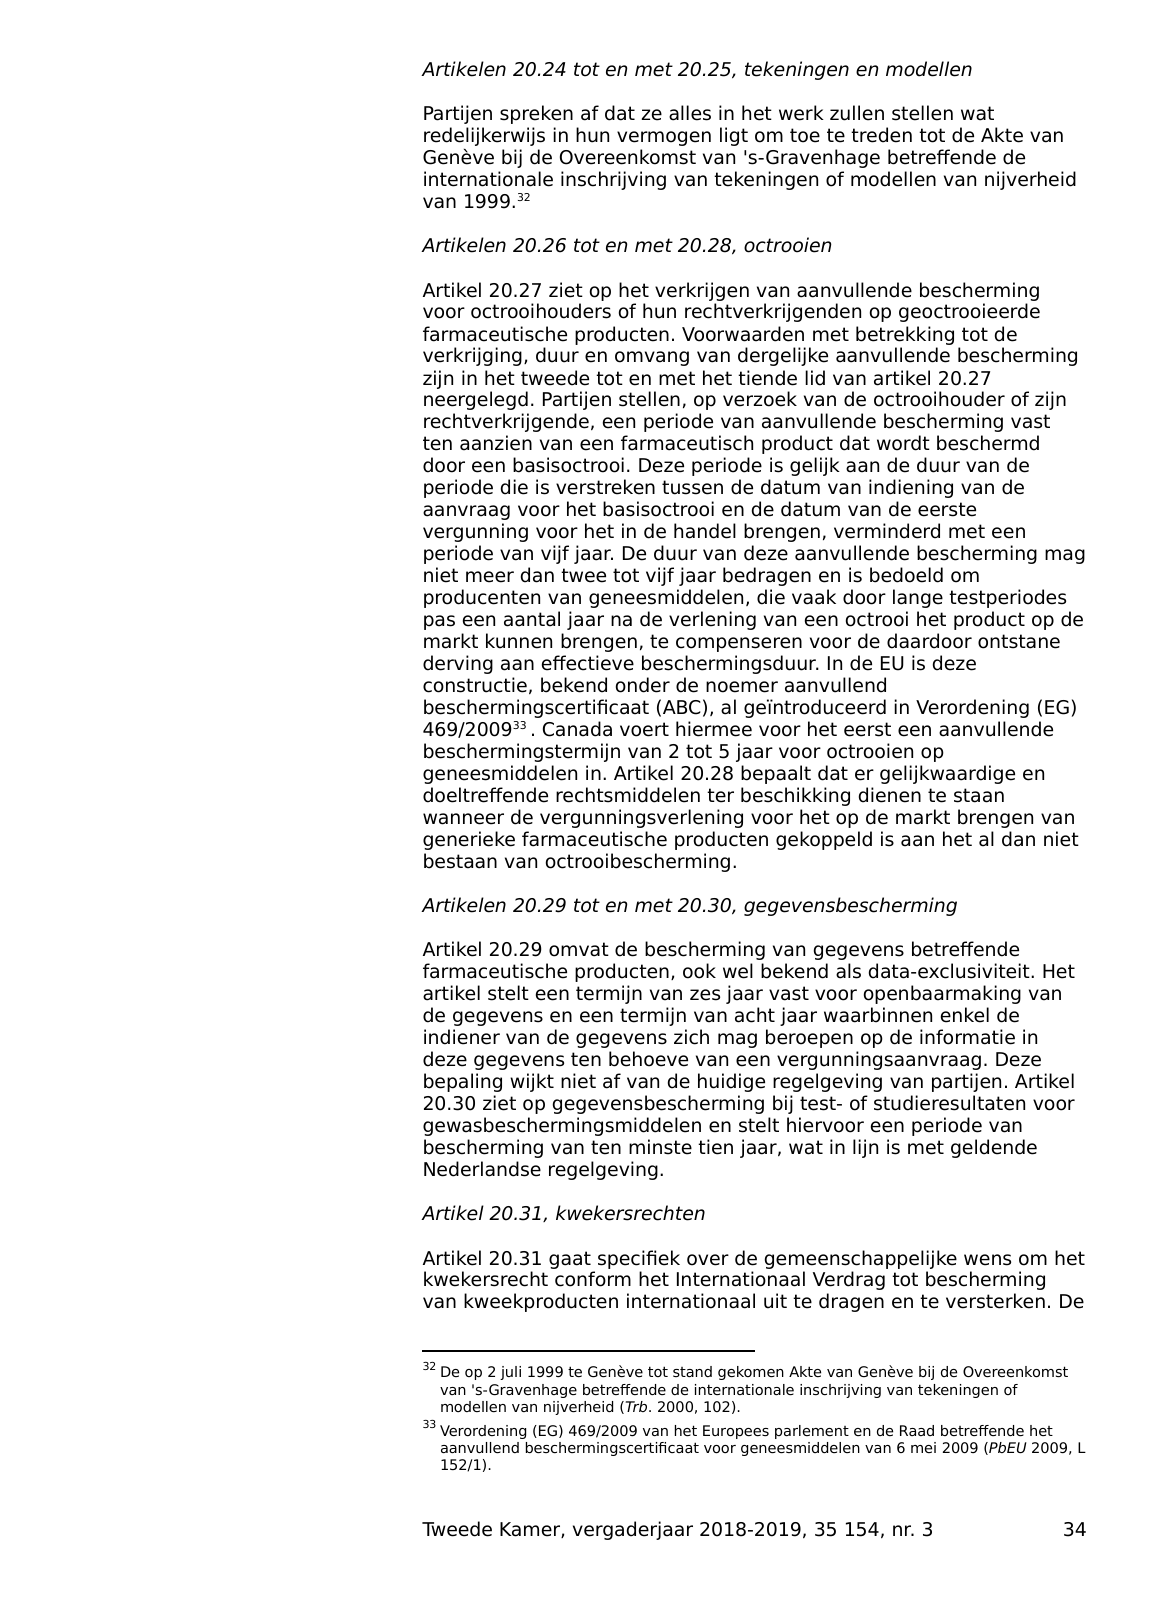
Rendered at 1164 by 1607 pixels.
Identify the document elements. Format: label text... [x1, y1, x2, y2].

subtitle Artikelen 20.24 tot en met 20.25, tekeningen en modellen [422, 59, 1087, 81]
subtitle Artikel 20.31, kwekersrechten [422, 1203, 1087, 1225]
text Artikel 20.27 ziet op het verkrijgen van aanvullende bescherming voor octrooihouders of hun rechtverkrijgenden op geoctrooieerde farmaceutische producten. Voorwaarden met betrekking tot de verkrijging, duur en omvang van dergelijke aanvullende bescherming zijn in het tweede tot en met het tiende lid van artikel 20.27 neergelegd. Partijen stellen, op verzoek van de octrooihouder of zijn rechtverkrijgende, een periode van aanvullende bescherming vast ten aanzien van een farmaceutisch product dat wordt beschermd door een basisoctrooi. Deze periode is gelijk aan de duur van de periode die is verstreken tussen de datum van indiening van de aanvraag voor het basisoctrooi en de datum van de eerste vergunning voor het in de handel brengen, verminderd met een periode van vijf jaar. De duur van deze aanvullende bescherming mag niet meer dan twee tot vijf jaar bedragen en is bedoeld om producenten van geneesmiddelen, die vaak door lange testperiodes pas een aantal jaar na de verlening van een octrooi het product op de markt kunnen brengen, te compenseren voor de daardoor ontstane derving aan effectieve beschermingsduur. In de EU is deze constructie, bekend onder de noemer aanvullend beschermingscertificaat (ABC), al geïntroduceerd in Verordening (EG) 469/2009. Canada voert hiermee voor het eerst een aanvullende beschermingstermijn van 2 tot 5 jaar voor octrooien op geneesmiddelen in. Artikel 20.28 bepaalt dat er gelijkwaardige en doeltreffende rechtsmiddelen ter beschikking dienen te staan wanneer de vergunningsverlening voor het op de markt brengen van generieke farmaceutische producten gekoppeld is aan het al dan niet bestaan van octrooibescherming. [422, 279, 1087, 873]
text Artikel 20.29 omvat de bescherming van gegevens betreffende farmaceutische producten, ook wel bekend als data-exclusiviteit. Het artikel stelt een termijn van zes jaar vast voor openbaarmaking van de gegevens en een termijn van acht jaar waarbinnen enkel de indiener van de gegevens zich mag beroepen op de informatie in deze gegevens ten behoeve van een vergunningsaanvraag. Deze bepaling wijkt niet af van de huidige regelgeving van partijen. Artikel 20.30 ziet op gegevensbescherming bij test- of studieresultaten voor gewasbeschermingsmiddelen en stelt hiervoor een periode van bescherming van ten minste tien jaar, wat in lijn is met geldende Nederlandse regelgeving. [422, 939, 1087, 1181]
text Partijen spreken af dat ze alles in het werk zullen stellen wat redelijkerwijs in hun vermogen ligt om toe te treden tot de Akte van Genève bij de Overeenkomst van 's-Gravenhage betreffende de internationale inschrijving van tekeningen of modellen van nijverheid van 1999. [422, 103, 1087, 213]
subtitle Artikelen 20.29 tot en met 20.30, gegevensbescherming [422, 895, 1087, 917]
text Artikel 20.31 gaat specifiek over de gemeenschappelijke wens om het kwekersrecht conform het Internationaal Verdrag tot bescherming van kweekproducten internationaal uit te dragen en te versterken. De [422, 1247, 1087, 1313]
text De op 2 juli 1999 te Genève tot stand gekomen Akte van Genève bij de Overeenkomst van 's-Gravenhage betreffende de internationale inschrijving van tekeningen of modellen van nijverheid (Trb. 2000, 102). [422, 1360, 1087, 1416]
subtitle Artikelen 20.26 tot en met 20.28, octrooien [422, 235, 1087, 257]
text Verordening (EG) 469/2009 van het Europees parlement en de Raad betreffende het aanvullend beschermingscertificaat voor geneesmiddelen van 6 mei 2009 (PbEU 2009, L 152/1). [422, 1418, 1087, 1474]
